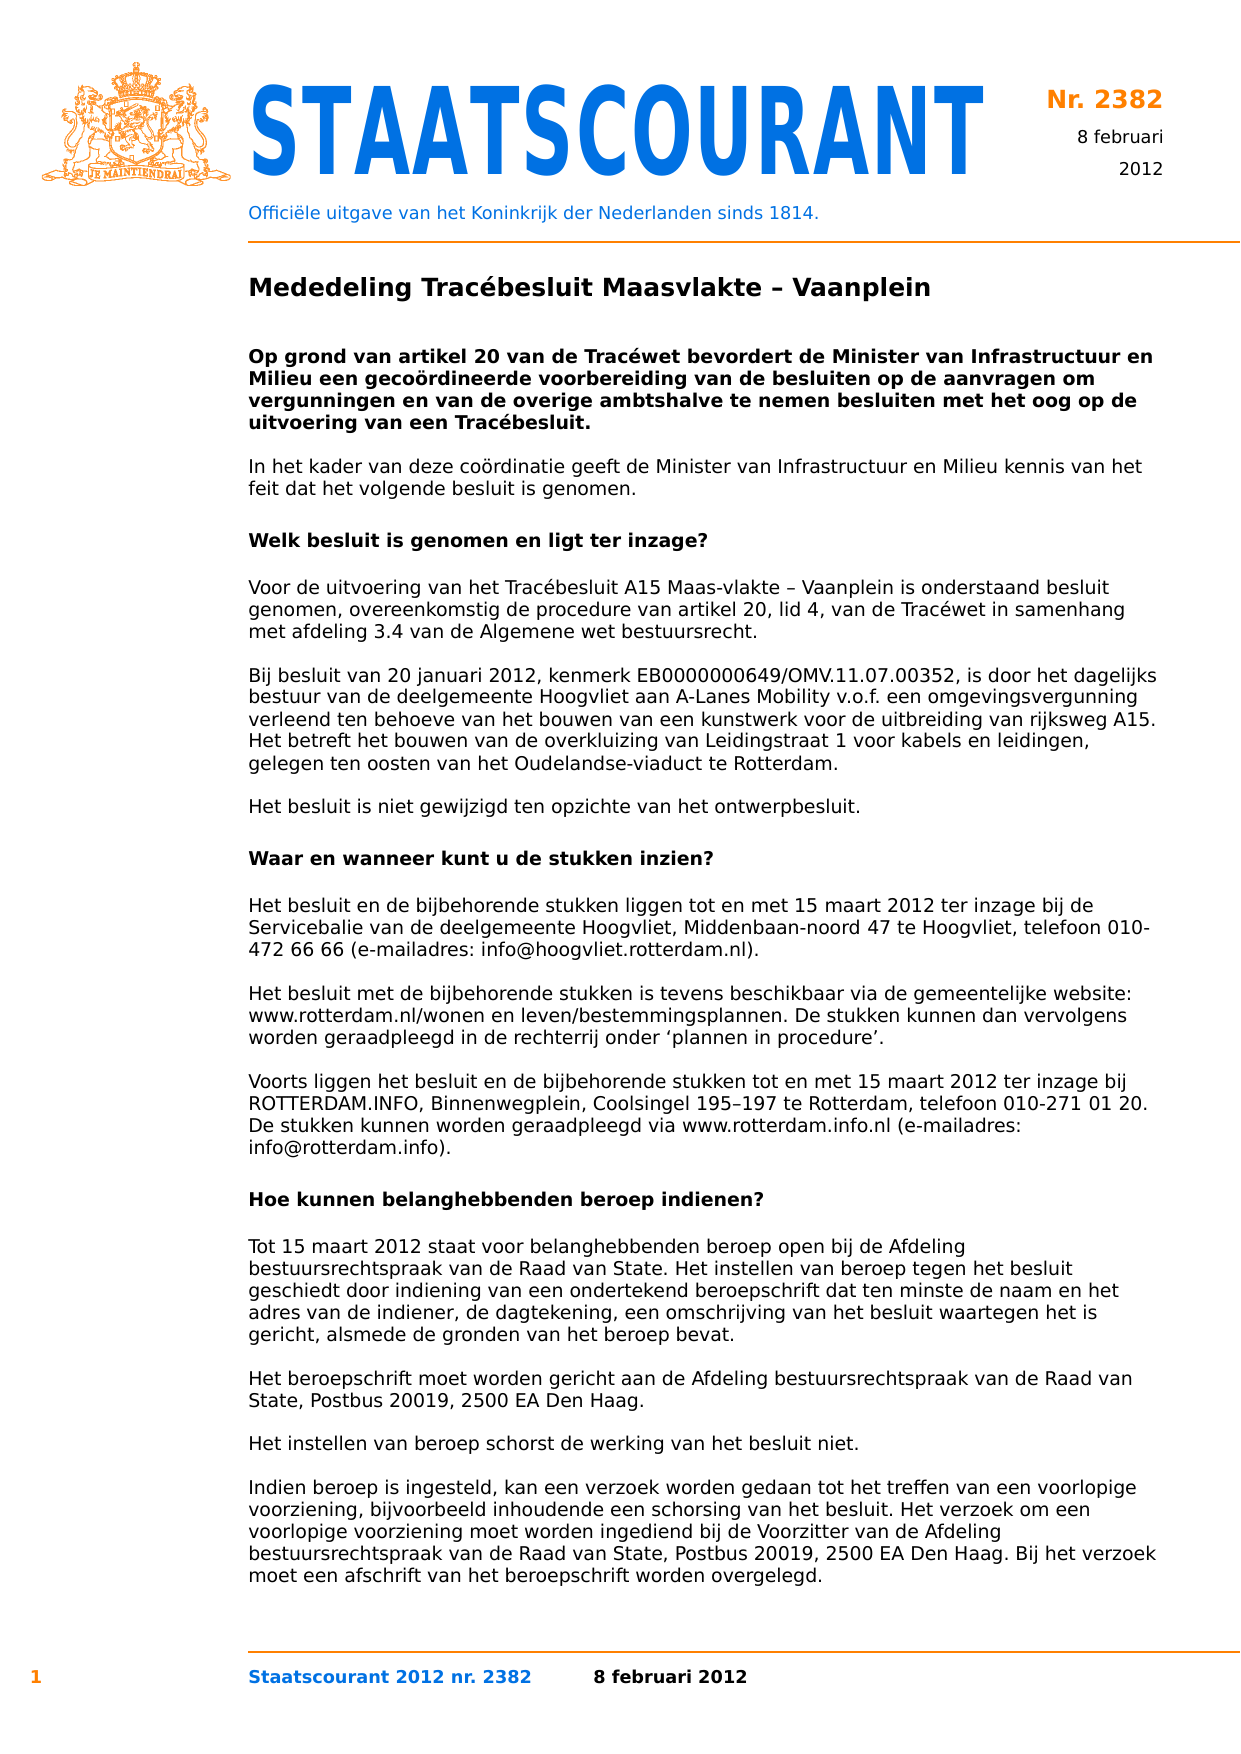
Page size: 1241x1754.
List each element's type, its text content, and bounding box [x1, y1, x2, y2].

subtitle Mededeling Tracébesluit Maasvlakte – Vaanplein [248, 273, 1163, 302]
table_header Nr. 2382 [998, 62, 1240, 121]
table_cell 2012 [998, 153, 1240, 203]
text In het kader van deze coördinatie geeft de Minister van Infrastructuur en Milieu kennis van het feit dat het volgende besluit is genomen. [248, 456, 1163, 500]
text Bij besluit van 20 januari 2012, kenmerk EB0000000649/OMV.11.07.00352, is door het dagelijks bestuur van de deelgemeente Hoogvliet aan A-Lanes Mobility v.o.f. een omgevingsvergunning verleend ten behoeve van het bouwen van een kunstwerk voor de uitbreiding van rijksweg A15. Het betreft het bouwen van de overkluizing van Leidingstraat 1 voor kabels en leidingen, gelegen ten oosten van het Oudelandse-viaduct te Rotterdam. [248, 664, 1163, 774]
text Voorts liggen het besluit en de bijbehorende stukken tot en met 15 maart 2012 ter inzage bij ROTTERDAM.INFO, Binnenwegplein, Coolsingel 195–197 te Rotterdam, telefoon 010-271 01 20. De stukken kunnen worden geraadpleegd via www.rotterdam.info.nl (e-mailadres: info@rotterdam.info). [248, 1071, 1163, 1159]
text Het instellen van beroep schorst de werking van het besluit niet. [248, 1433, 1163, 1455]
text www.rotterdam.nl/wonen en leven/bestemmingsplannen. De stukken kunnen dan vervolgens worden geraadpleegd in de rechterrij onder ‘plannen in procedure’. [248, 1005, 1163, 1049]
table_cell Officiële uitgave van het Koninkrijk der Nederlanden sinds 1814. [248, 203, 1240, 241]
text Het besluit en de bijbehorende stukken liggen tot en met 15 maart 2012 ter inzage bij de Servicebalie van de deelgemeente Hoogvliet, Middenbaan-noord 47 te Hoogvliet, telefoon 010-472 66 66 (e-mailadres: info@hoogvliet.rotterdam.nl). [248, 895, 1163, 961]
text Het besluit is niet gewijzigd ten opzichte van het ontwerpbesluit. [248, 796, 1163, 818]
text Het beroepschrift moet worden gericht aan de Afdeling bestuursrechtspraak van de Raad van State, Postbus 20019, 2500 EA Den Haag. [248, 1367, 1163, 1411]
text Het besluit met de bijbehorende stukken is tevens beschikbaar via de gemeentelijke website: [248, 983, 1163, 1005]
subtitle Hoe kunnen belanghebbenden beroep indienen? [248, 1189, 1163, 1211]
table_header [25, 62, 248, 241]
subtitle Waar en wanneer kunt u de stukken inzien? [248, 848, 1163, 870]
text Voor de uitvoering van het Tracébesluit A15 Maas-vlakte – Vaanplein is onderstaand besluit genomen, overeenkomstig de procedure van artikel 20, lid 4, van de Tracéwet in samenhang met afdeling 3.4 van de Algemene wet bestuursrecht. [248, 577, 1163, 643]
text Op grond van artikel 20 van de Tracéwet bevordert de Minister van Infrastructuur en Milieu een gecoördineerde voorbereiding van de besluiten op de aanvragen om vergunningen en van de overige ambtshalve te nemen besluiten met het oog op de uitvoering van een Tracébesluit. [248, 346, 1163, 434]
text Tot 15 maart 2012 staat voor belanghebbenden beroep open bij de Afdeling bestuursrechtspraak van de Raad van State. Het instellen van beroep tegen het besluit geschiedt door indiening van een ondertekend beroepschrift dat ten minste de naam en het adres van de indiener, de dagtekening, een omschrijving van het besluit waartegen het is gericht, alsmede de gronden van het beroep bevat. [248, 1236, 1163, 1346]
subtitle Welk besluit is genomen en ligt ter inzage? [248, 530, 1163, 552]
table_header STAATSCOURANT [248, 62, 998, 203]
table_cell 8 februari [998, 121, 1240, 153]
picture [41, 62, 231, 186]
text Indien beroep is ingesteld, kan een verzoek worden gedaan tot het treffen van een voorlopige voorziening, bijvoorbeeld inhoudende een schorsing van het besluit. Het verzoek om een voorlopige voorziening moet worden ingediend bij de Voorzitter van de Afdeling bestuursrechtspraak van de Raad van State, Postbus 20019, 2500 EA Den Haag. Bij het verzoek moet een afschrift van het beroepschrift worden overgelegd. [248, 1477, 1163, 1587]
